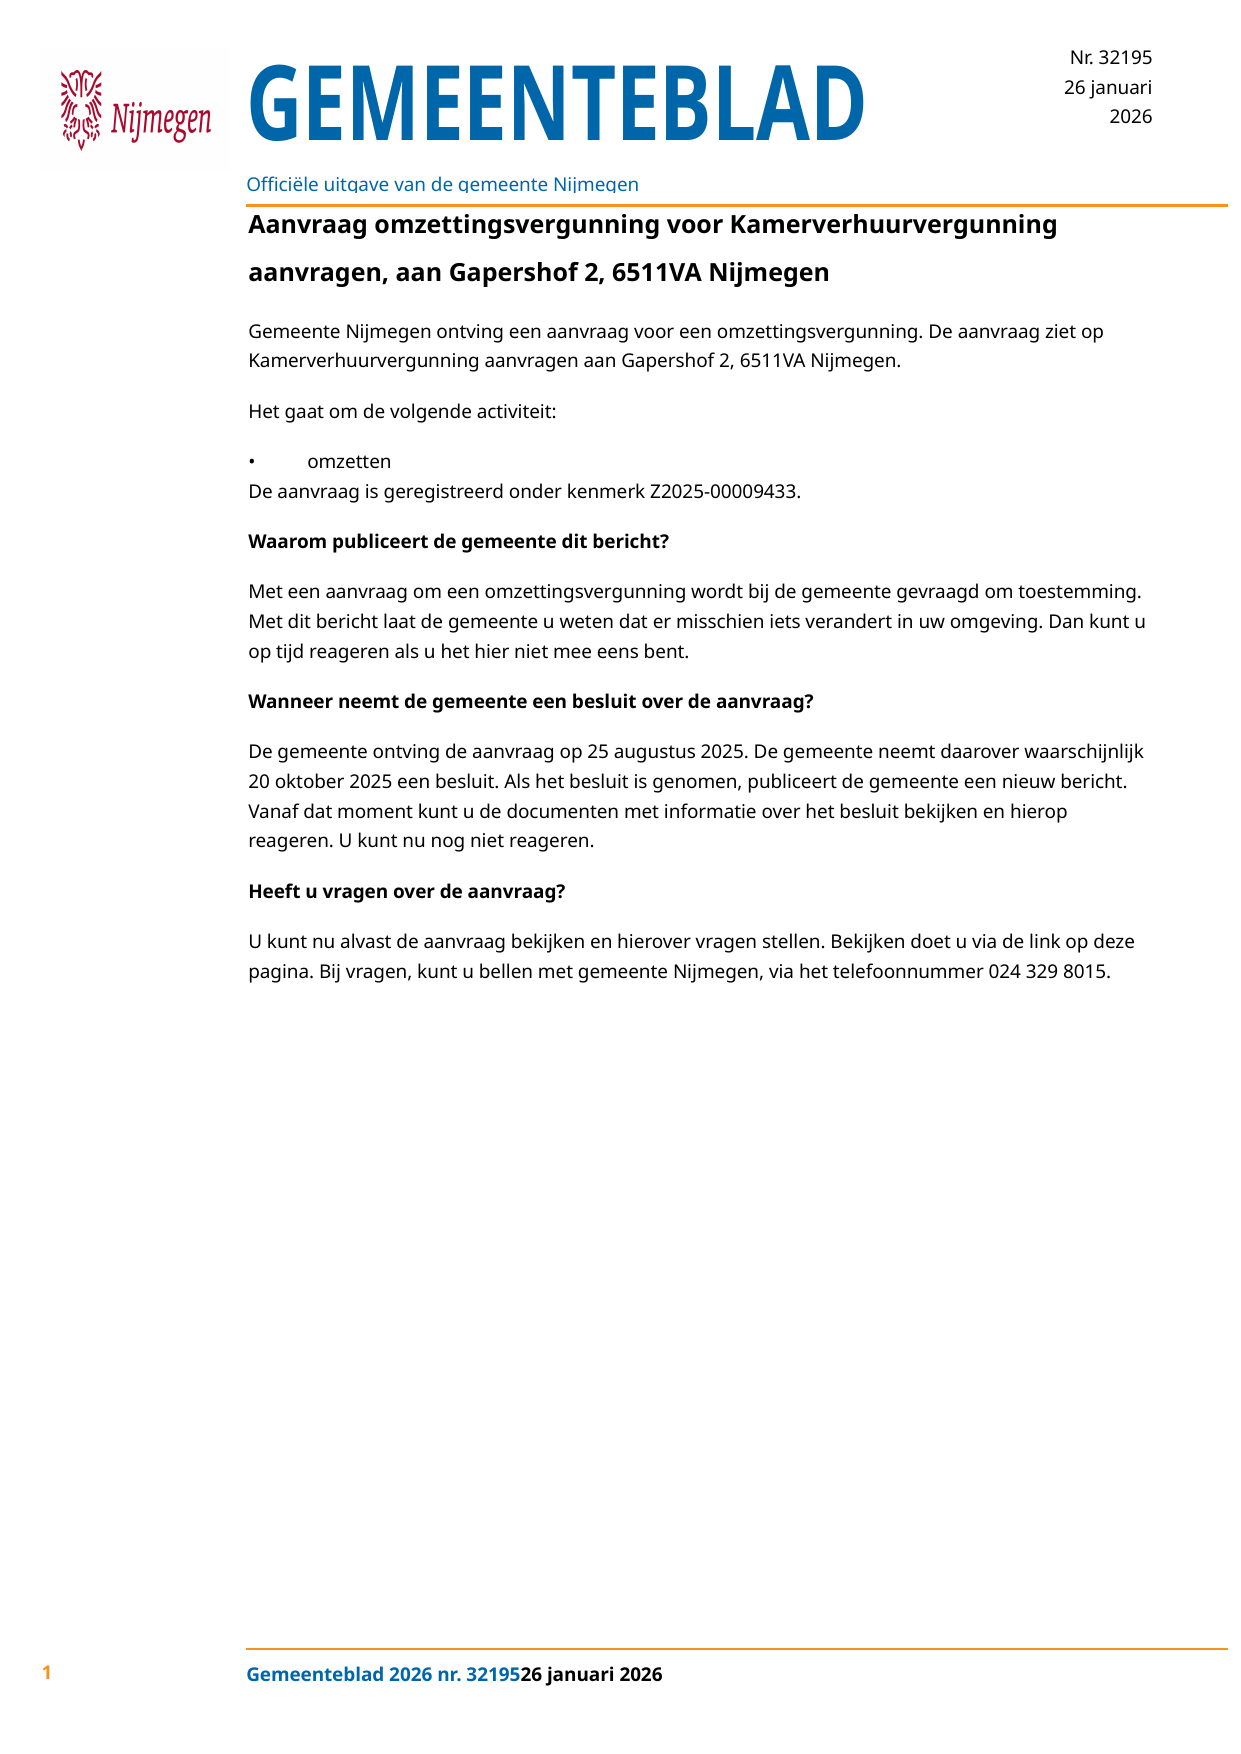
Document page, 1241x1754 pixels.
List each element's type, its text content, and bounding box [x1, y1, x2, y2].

text Gemeente Nijmegen ontving een aanvraag voor een omzettingsvergunning. De aanvraag ziet op Kamerverhuurvergunning aanvragen aan Gapershof 2, 6511VA Nijmegen. [248, 318, 1152, 373]
text U kunt nu alvast de aanvraag bekijken en hierover vragen stellen. Bekijken doet u via de link op deze pagina. Bij vragen, kunt u bellen met gemeente Nijmegen, via het telefoonnummer 024 329 8015. [248, 928, 1152, 984]
text Met een aanvraag om een omzettingsvergunning wordt bij de gemeente gevraagd om toestemming. Met dit bericht laat de gemeente u weten dat er misschien iets verandert in uw omgeving. Dan kunt u op tijd reageren als u het hier niet mee eens bent. [248, 579, 1152, 664]
text De aanvraag is geregistreerd onder kenmerk Z2025-00009433. [248, 478, 1152, 504]
text Wanneer neemt de gemeente een besluit over de aanvraag? [248, 688, 1152, 714]
text Het gaat om de volgende activiteit: [248, 398, 1152, 424]
text De gemeente ontving de aanvraag op 25 augustus 2025. De gemeente neemt daarover waarschijnlijk 20 oktober 2025 een besluit. Als het besluit is genomen, publiceert de gemeente een nieuw bericht. Vanaf dat moment kunt u de documenten met informatie over het besluit bekijken en hierop reageren. U kunt nu nog niet reageren. [248, 739, 1152, 853]
list omzetten [248, 448, 1152, 474]
text Heeft u vragen over de aanvraag? [248, 878, 1152, 904]
picture [41, 47, 231, 172]
text Aanvraag omzettingsvergunning voor Kamerverhuurvergunning aanvragen, aan Gapershof 2, 6511VA Nijmegen [248, 207, 1152, 288]
text Waarom publiceert de gemeente dit bericht? [248, 528, 1152, 554]
